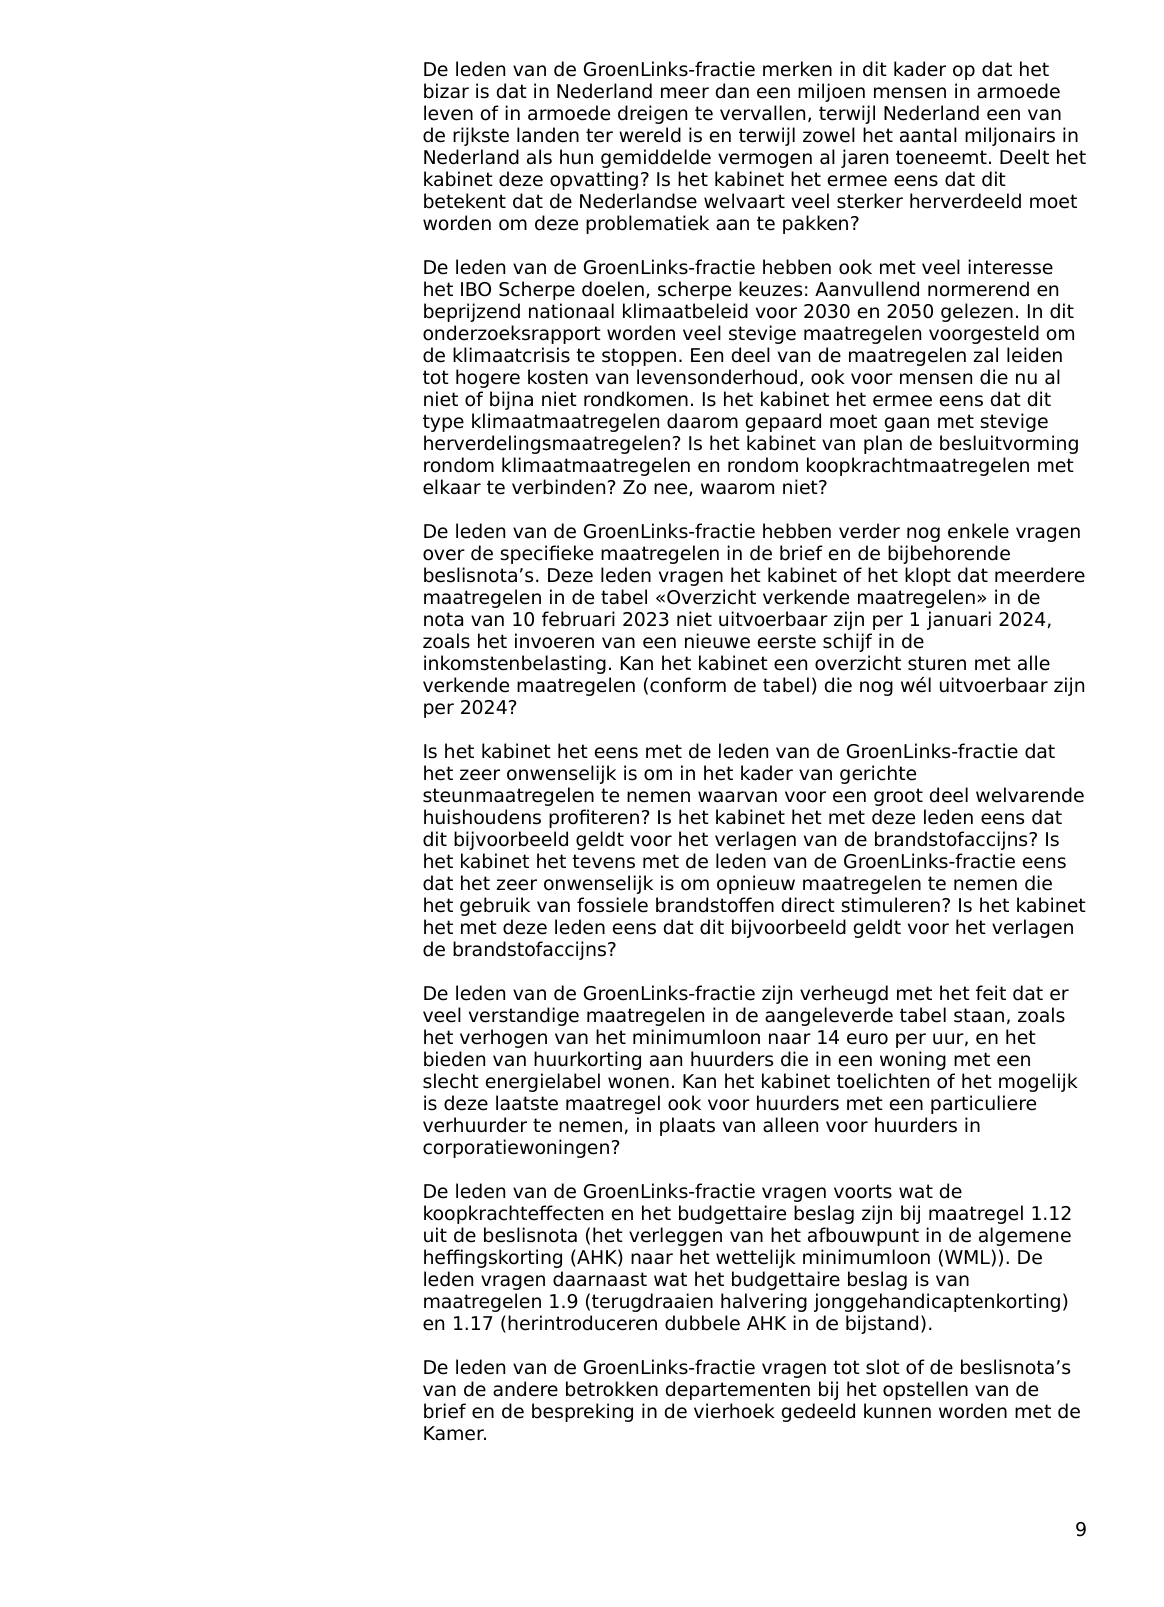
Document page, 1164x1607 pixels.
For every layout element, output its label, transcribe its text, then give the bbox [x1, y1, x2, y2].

text De leden van de GroenLinks-fractie vragen tot slot of de beslisnota’s van de andere betrokken departementen bij het opstellen van de brief en de bespreking in de vierhoek gedeeld kunnen worden met de Kamer. [422, 1357, 1087, 1445]
text De leden van de GroenLinks-fractie hebben ook met veel interesse het IBO Scherpe doelen, scherpe keuzes: Aanvullend normerend en beprijzend nationaal klimaatbeleid voor 2030 en 2050 gelezen. In dit onderzoeksrapport worden veel stevige maatregelen voorgesteld om de klimaatcrisis te stoppen. Een deel van de maatregelen zal leiden tot hogere kosten van levensonderhoud, ook voor mensen die nu al niet of bijna niet rondkomen. Is het kabinet het ermee eens dat dit type klimaatmaatregelen daarom gepaard moet gaan met stevige herverdelingsmaatregelen? Is het kabinet van plan de besluitvorming rondom klimaatmaatregelen en rondom koopkrachtmaatregelen met elkaar te verbinden? Zo nee, waarom niet? [422, 257, 1087, 499]
text De leden van de GroenLinks-fractie zijn verheugd met het feit dat er veel verstandige maatregelen in de aangeleverde tabel staan, zoals het verhogen van het minimumloon naar 14 euro per uur, en het bieden van huurkorting aan huurders die in een woning met een slecht energielabel wonen. Kan het kabinet toelichten of het mogelijk is deze laatste maatregel ook voor huurders met een particuliere verhuurder te nemen, in plaats van alleen voor huurders in corporatiewoningen? [422, 983, 1087, 1159]
text De leden van de GroenLinks-fractie merken in dit kader op dat het bizar is dat in Nederland meer dan een miljoen mensen in armoede leven of in armoede dreigen te vervallen, terwijl Nederland een van de rijkste landen ter wereld is en terwijl zowel het aantal miljonairs in Nederland als hun gemiddelde vermogen al jaren toeneemt. Deelt het kabinet deze opvatting? Is het kabinet het ermee eens dat dit betekent dat de Nederlandse welvaart veel sterker herverdeeld moet worden om deze problematiek aan te pakken? [422, 59, 1087, 235]
text De leden van de GroenLinks-fractie hebben verder nog enkele vragen over de specifieke maatregelen in de brief en de bijbehorende beslisnota’s. Deze leden vragen het kabinet of het klopt dat meerdere maatregelen in de tabel «Overzicht verkende maatregelen» in de nota van 10 februari 2023 niet uitvoerbaar zijn per 1 januari 2024, zoals het invoeren van een nieuwe eerste schijf in de inkomstenbelasting. Kan het kabinet een overzicht sturen met alle verkende maatregelen (conform de tabel) die nog wél uitvoerbaar zijn per 2024? [422, 521, 1087, 719]
text De leden van de GroenLinks-fractie vragen voorts wat de koopkrachteffecten en het budgettaire beslag zijn bij maatregel 1.12 uit de beslisnota (het verleggen van het afbouwpunt in de algemene heffingskorting (AHK) naar het wettelijk minimumloon (WML)). De leden vragen daarnaast wat het budgettaire beslag is van maatregelen 1.9 (terugdraaien halvering jonggehandicaptenkorting) en 1.17 (herintroduceren dubbele AHK in de bijstand). [422, 1181, 1087, 1335]
text Is het kabinet het eens met de leden van de GroenLinks-fractie dat het zeer onwenselijk is om in het kader van gerichte steunmaatregelen te nemen waarvan voor een groot deel welvarende huishoudens profiteren? Is het kabinet het met deze leden eens dat dit bijvoorbeeld geldt voor het verlagen van de brandstofaccijns? Is het kabinet het tevens met de leden van de GroenLinks-fractie eens dat het zeer onwenselijk is om opnieuw maatregelen te nemen die het gebruik van fossiele brandstoffen direct stimuleren? Is het kabinet het met deze leden eens dat dit bijvoorbeeld geldt voor het verlagen de brandstofaccijns? [422, 741, 1087, 961]
